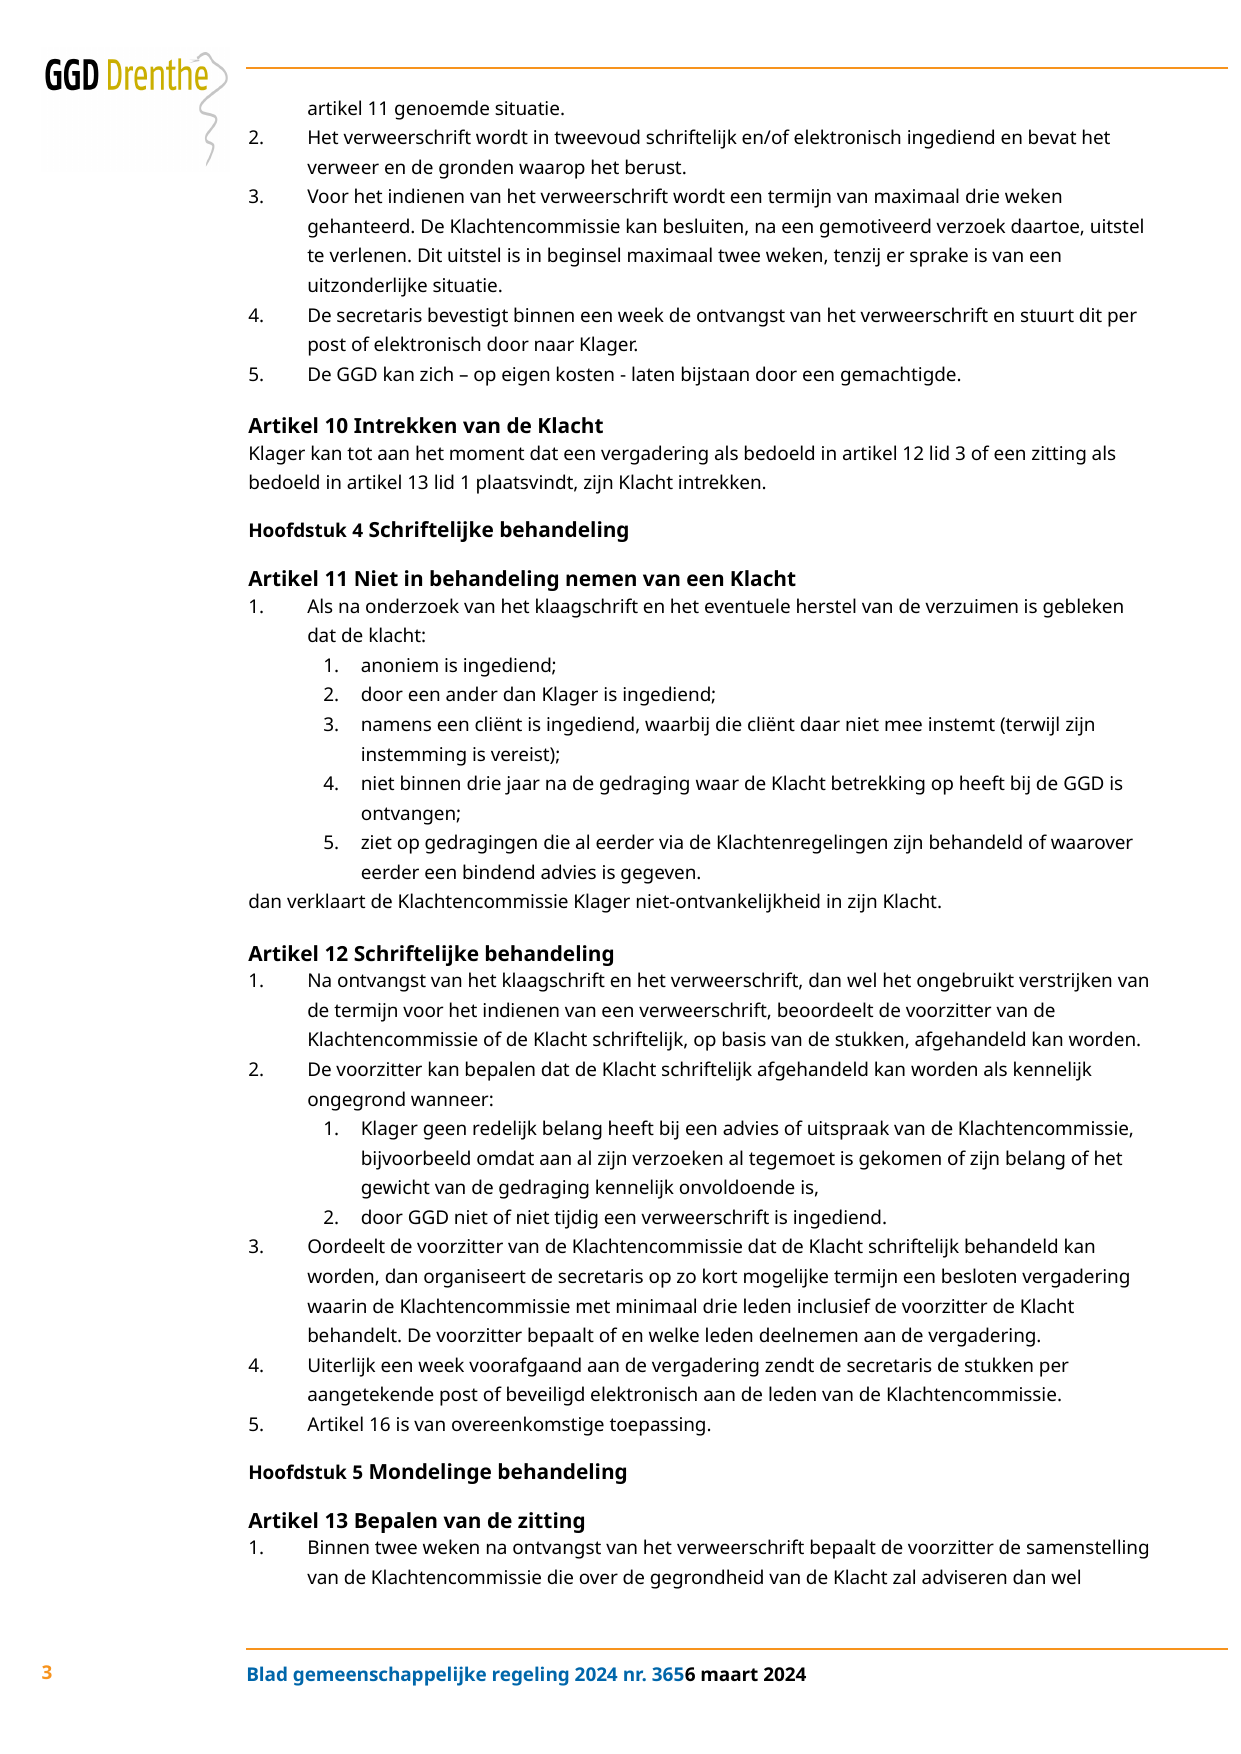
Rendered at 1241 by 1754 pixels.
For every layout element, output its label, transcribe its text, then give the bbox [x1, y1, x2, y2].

text Hoofdstuk 4 Schriftelijke behandeling [248, 515, 1152, 543]
list Als na onderzoek van het klaagschrift en het eventuele herstel van de verzuimen is gebleken dat de klacht: [248, 593, 1152, 648]
list De secretaris bevestigt binnen een week de ontvangst van het verweerschrift en stuurt dit per post of elektronisch door naar Klager. [248, 302, 1152, 357]
list Na ontvangst van het klaagschrift en het verweerschrift, dan wel het ongebruikt verstrijken van de termijn voor het indienen van een verweerschrift, beoordeelt de voorzitter van de Klachtencommissie of de Klacht schriftelijk, op basis van de stukken, afgehandeld kan worden. [248, 967, 1152, 1052]
list anoniem is ingediend; [323, 652, 1152, 678]
text Artikel 10 Intrekken van de Klacht [248, 411, 1152, 440]
text Artikel 11 Niet in behandeling nemen van een Klacht [248, 564, 1152, 593]
list Het verweerschrift wordt in tweevoud schriftelijk en/of elektronisch ingediend en bevat het verweer en de gronden waarop het berust. [248, 124, 1152, 180]
list door een ander dan Klager is ingediend; [323, 682, 1152, 707]
list De GGD kan zich – op eigen kosten - laten bijstaan door een gemachtigde. [248, 361, 1152, 387]
list Voor het indienen van het verweerschrift wordt een termijn van maximaal drie weken gehanteerd. De Klachtencommissie kan besluiten, na een gemotiveerd verzoek daartoe, uitstel te verlenen. Dit uitstel is in beginsel maximaal twee weken, tenzij er sprake is van een uitzonderlijke situatie. [248, 183, 1152, 298]
list De voorzitter kan bepalen dat de Klacht schriftelijk afgehandeld kan worden als kennelijk ongegrond wanneer: [248, 1056, 1152, 1112]
list Binnen twee weken na ontvangst van het verweerschrift bepaalt de voorzitter de samenstelling van de Klachtencommissie die over de gegrondheid van de Klacht zal adviseren dan wel [248, 1534, 1152, 1590]
picture [41, 47, 231, 172]
text Artikel 12 Schriftelijke behandeling [248, 939, 1152, 967]
text Hoofdstuk 5 Mondelinge behandeling [248, 1457, 1152, 1485]
list niet binnen drie jaar na de gedraging waar de Klacht betrekking op heeft bij de GGD is ontvangen; [323, 770, 1152, 826]
list namens een cliënt is ingediend, waarbij die cliënt daar niet mee instemt (terwijl zijn instemming is vereist); [323, 711, 1152, 766]
text Klager kan tot aan het moment dat een vergadering als bedoeld in artikel 12 lid 3 of een zitting als bedoeld in artikel 13 lid 1 plaatsvindt, zijn Klacht intrekken. [248, 440, 1152, 495]
list Klager geen redelijk belang heeft bij een advies of uitspraak van de Klachtencommissie, bijvoorbeeld omdat aan al zijn verzoeken al tegemoet is gekomen of zijn belang of het gewicht van de gedraging kennelijk onvoldoende is, [323, 1115, 1152, 1200]
list Uiterlijk een week voorafgaand aan de vergadering zendt de secretaris de stukken per aangetekende post of beveiligd elektronisch aan de leden van de Klachtencommissie. [248, 1352, 1152, 1407]
list ziet op gedragingen die al eerder via de Klachtenregelingen zijn behandeld of waarover eerder een bindend advies is gegeven. [323, 829, 1152, 885]
text Artikel 13 Bepalen van de zitting [248, 1506, 1152, 1534]
list Artikel 16 is van overeenkomstige toepassing. [248, 1411, 1152, 1437]
list door GGD niet of niet tijdig een verweerschrift is ingediend. [323, 1204, 1152, 1230]
list Oordeelt de voorzitter van de Klachtencommissie dat de Klacht schriftelijk behandeld kan worden, dan organiseert de secretaris op zo kort mogelijke termijn een besloten vergadering waarin de Klachtencommissie met minimaal drie leden inclusief de voorzitter de Klacht behandelt. De voorzitter bepaalt of en welke leden deelnemen aan de vergadering. [248, 1234, 1152, 1348]
text dan verklaart de Klachtencommissie Klager niet-ontvankelijkheid in zijn Klacht. [248, 889, 1152, 914]
list artikel 11 genoemde situatie. [248, 95, 1152, 121]
